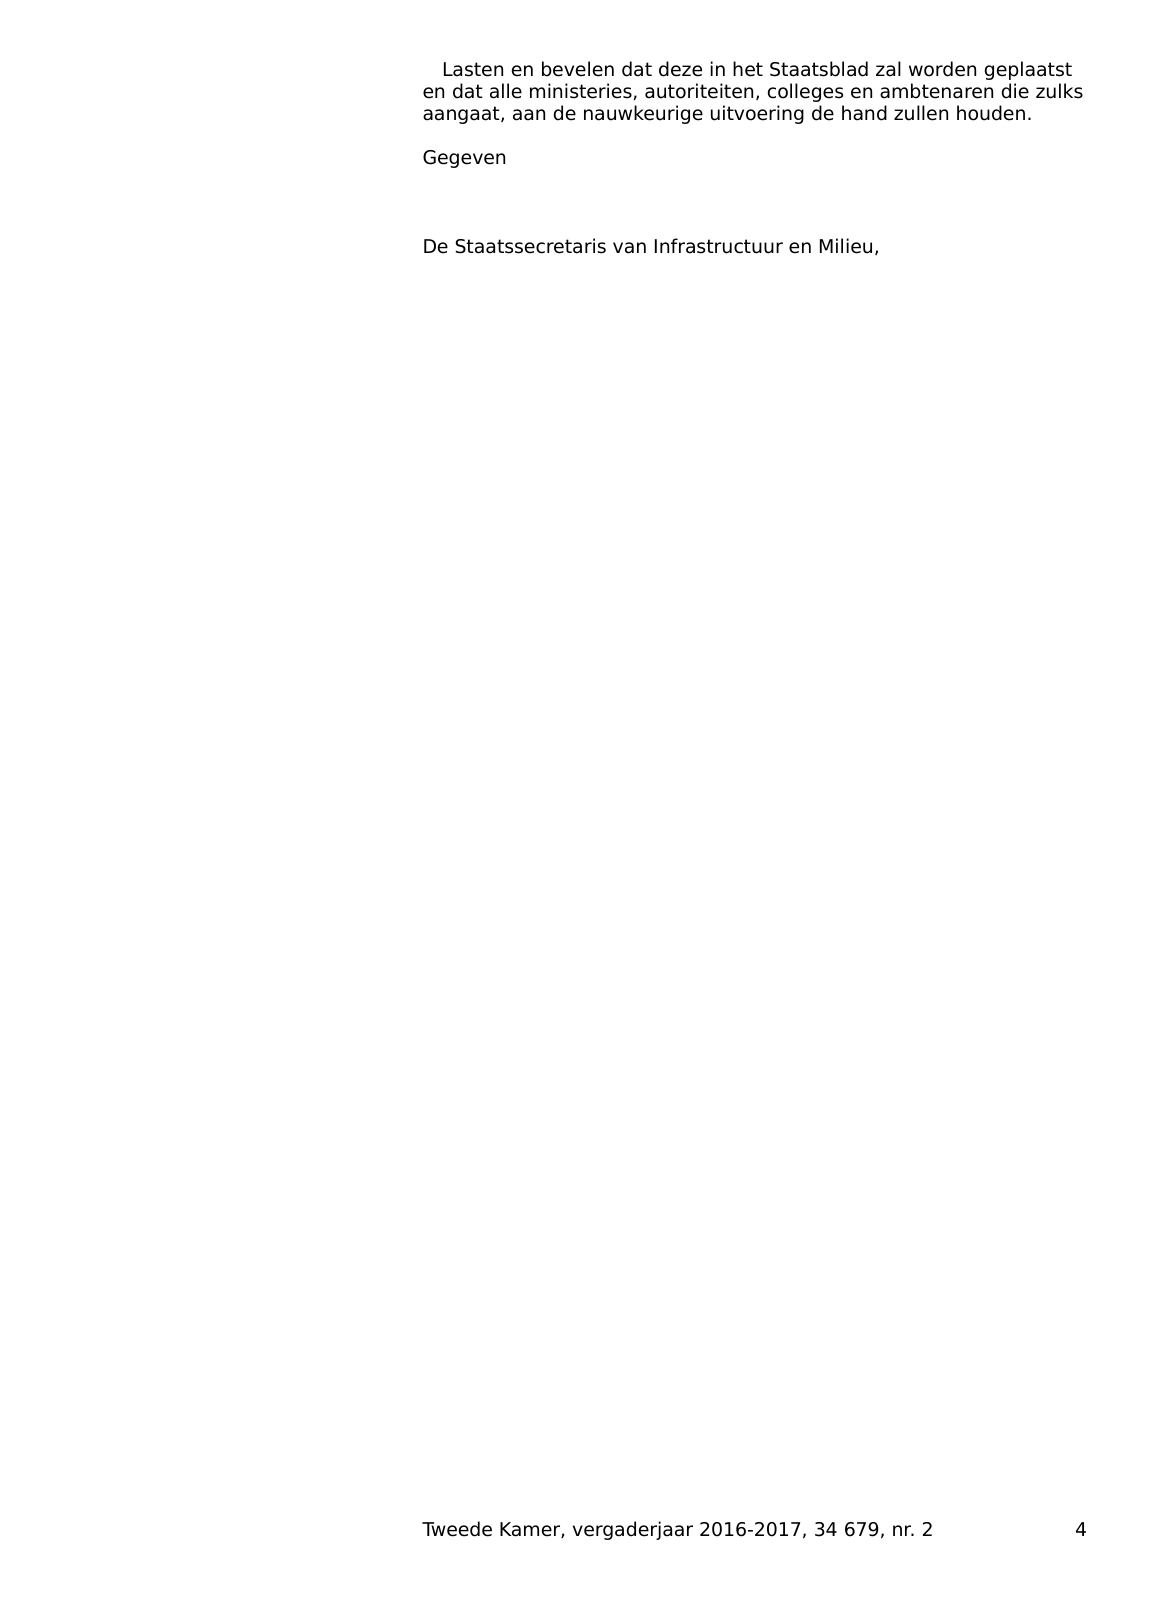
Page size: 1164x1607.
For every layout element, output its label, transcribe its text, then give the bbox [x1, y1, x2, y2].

text Gegeven [422, 147, 1087, 169]
text Lasten en bevelen dat deze in het Staatsblad zal worden geplaatst en dat alle ministeries, autoriteiten, colleges en ambtenaren die zulks aangaat, aan de nauwkeurige uitvoering de hand zullen houden. [422, 59, 1087, 125]
text De Staatssecretaris van Infrastructuur en Milieu, [422, 236, 1087, 258]
